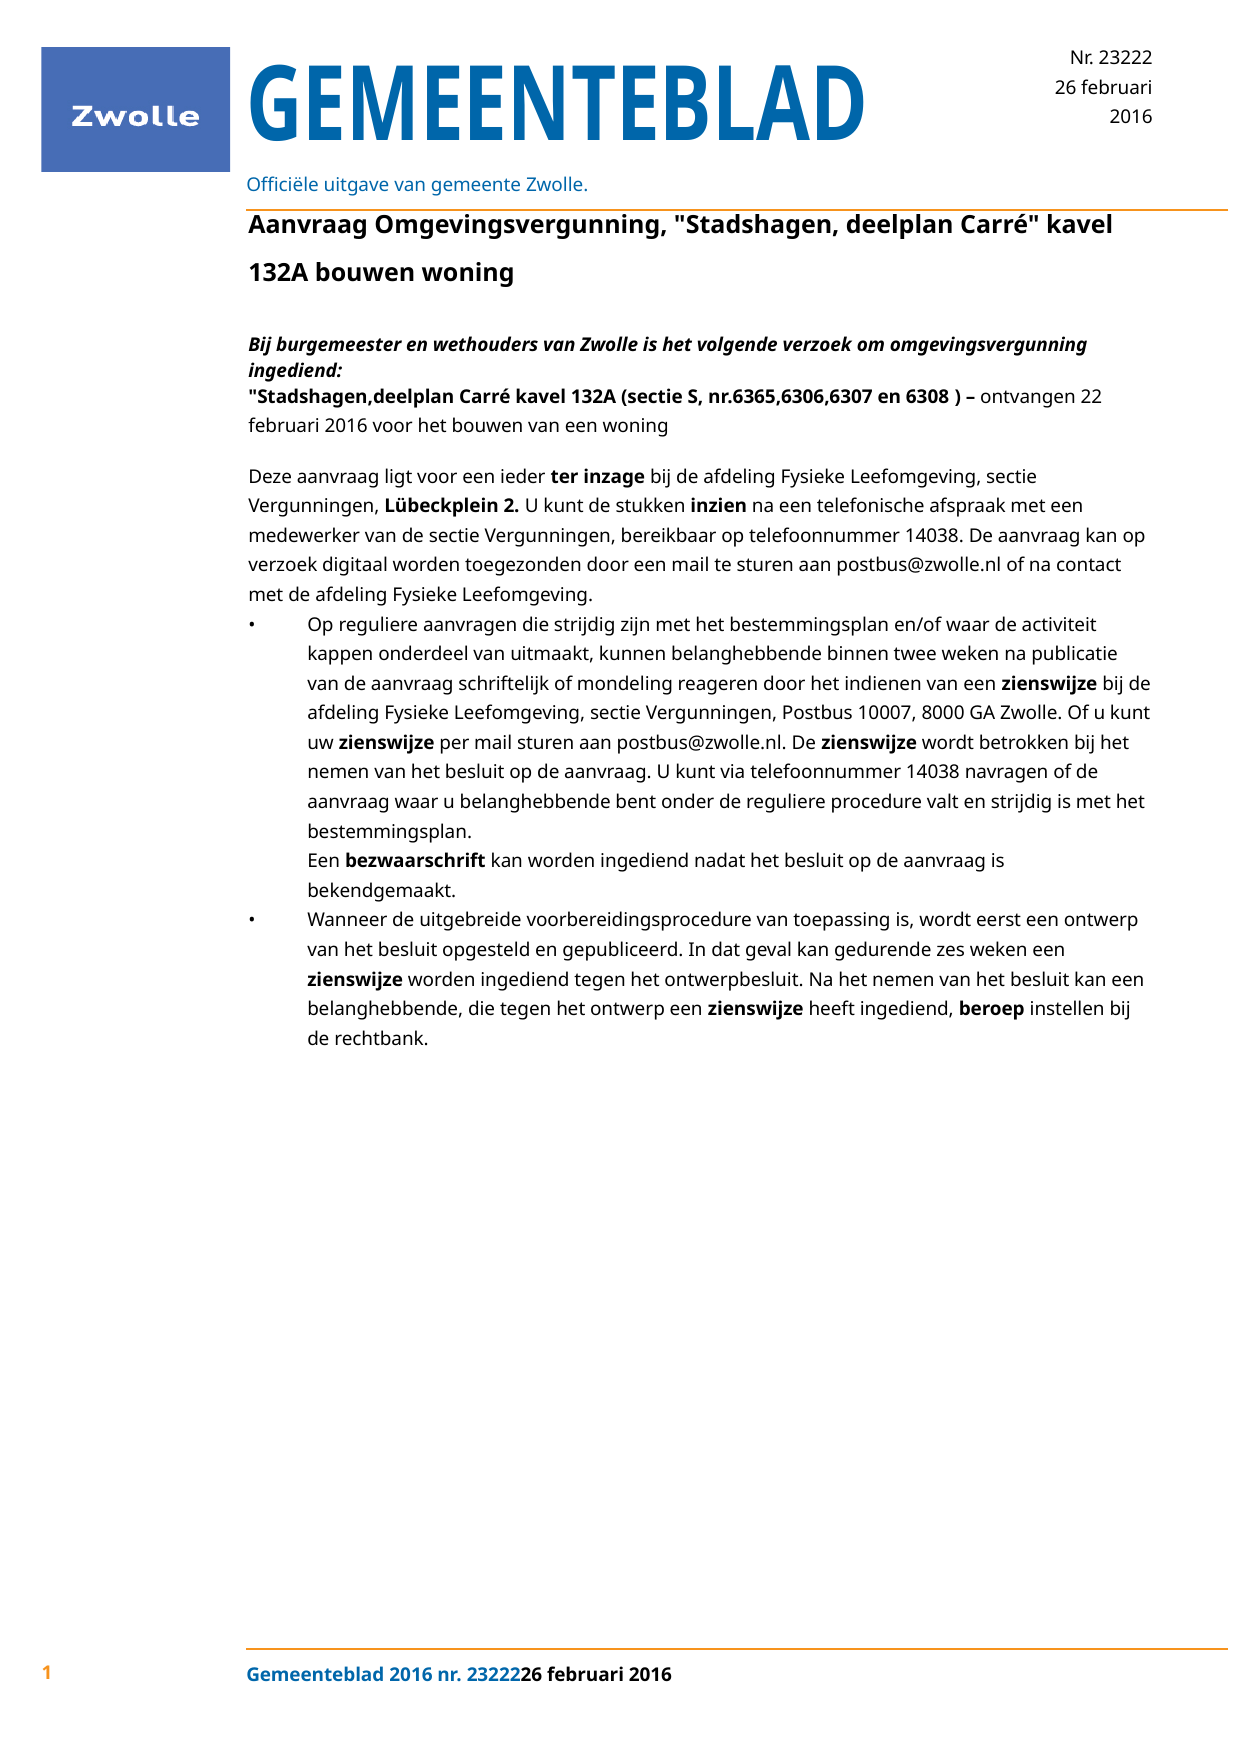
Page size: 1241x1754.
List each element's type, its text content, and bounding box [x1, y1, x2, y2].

text Bij burgemeester en wethouders van Zwolle is het volgende verzoek om omgevingsvergunning ingediend: [248, 331, 1152, 383]
text Aanvraag Omgevingsvergunning, "Stadshagen, deelplan Carré" kavel 132A bouwen woning [248, 211, 1152, 288]
list Wanneer de uitgebreide voorbereidingsprocedure van toepassing is, wordt eerst een ontwerp van het besluit opgesteld en gepubliceerd. In dat geval kan gedurende zes weken een zienswijze worden ingediend tegen het ontwerpbesluit. Na het nemen van het besluit kan een belanghebbende, die tegen het ontwerp een zienswijze heeft ingediend, beroep instellen bij de rechtbank. [248, 907, 1152, 1051]
text Deze aanvraag ligt voor een ieder ter inzage bij de afdeling Fysieke Leefomgeving, sectie Vergunningen, Lübeckplein 2. U kunt de stukken inzien na een telefonische afspraak met een medewerker van de sectie Vergunningen, bereikbaar op telefoonnummer 14038. De aanvraag kan op verzoek digitaal worden toegezonden door een mail te sturen aan postbus@zwolle.nl of na contact met de afdeling Fysieke Leefomgeving. [248, 463, 1152, 607]
picture [41, 47, 231, 172]
text "Stadshagen,deelplan Carré kavel 132A (sectie S, nr.6365,6306,6307 en 6308 ) – ontvangen 22 februari 2016 voor het bouwen van een woning [248, 383, 1152, 438]
list Op reguliere aanvragen die strijdig zijn met het bestemmingsplan en/of waar de activiteit kappen onderdeel van uitmaakt, kunnen belanghebbende binnen twee weken na publicatie van de aanvraag schriftelijk of mondeling reageren door het indienen van een zienswijze bij de afdeling Fysieke Leefomgeving, sectie Vergunningen, Postbus 10007, 8000 GA Zwolle. Of u kunt uw zienswijze per mail sturen aan postbus@zwolle.nl. De zienswijze wordt betrokken bij het nemen van het besluit op de aanvraag. U kunt via telefoonnummer 14038 navragen of de aanvraag waar u belanghebbende bent onder de reguliere procedure valt en strijdig is met het bestemmingsplan. [248, 611, 1152, 844]
list Een bezwaarschrift kan worden ingediend nadat het besluit op de aanvraag is bekendgemaakt. [248, 847, 1152, 903]
